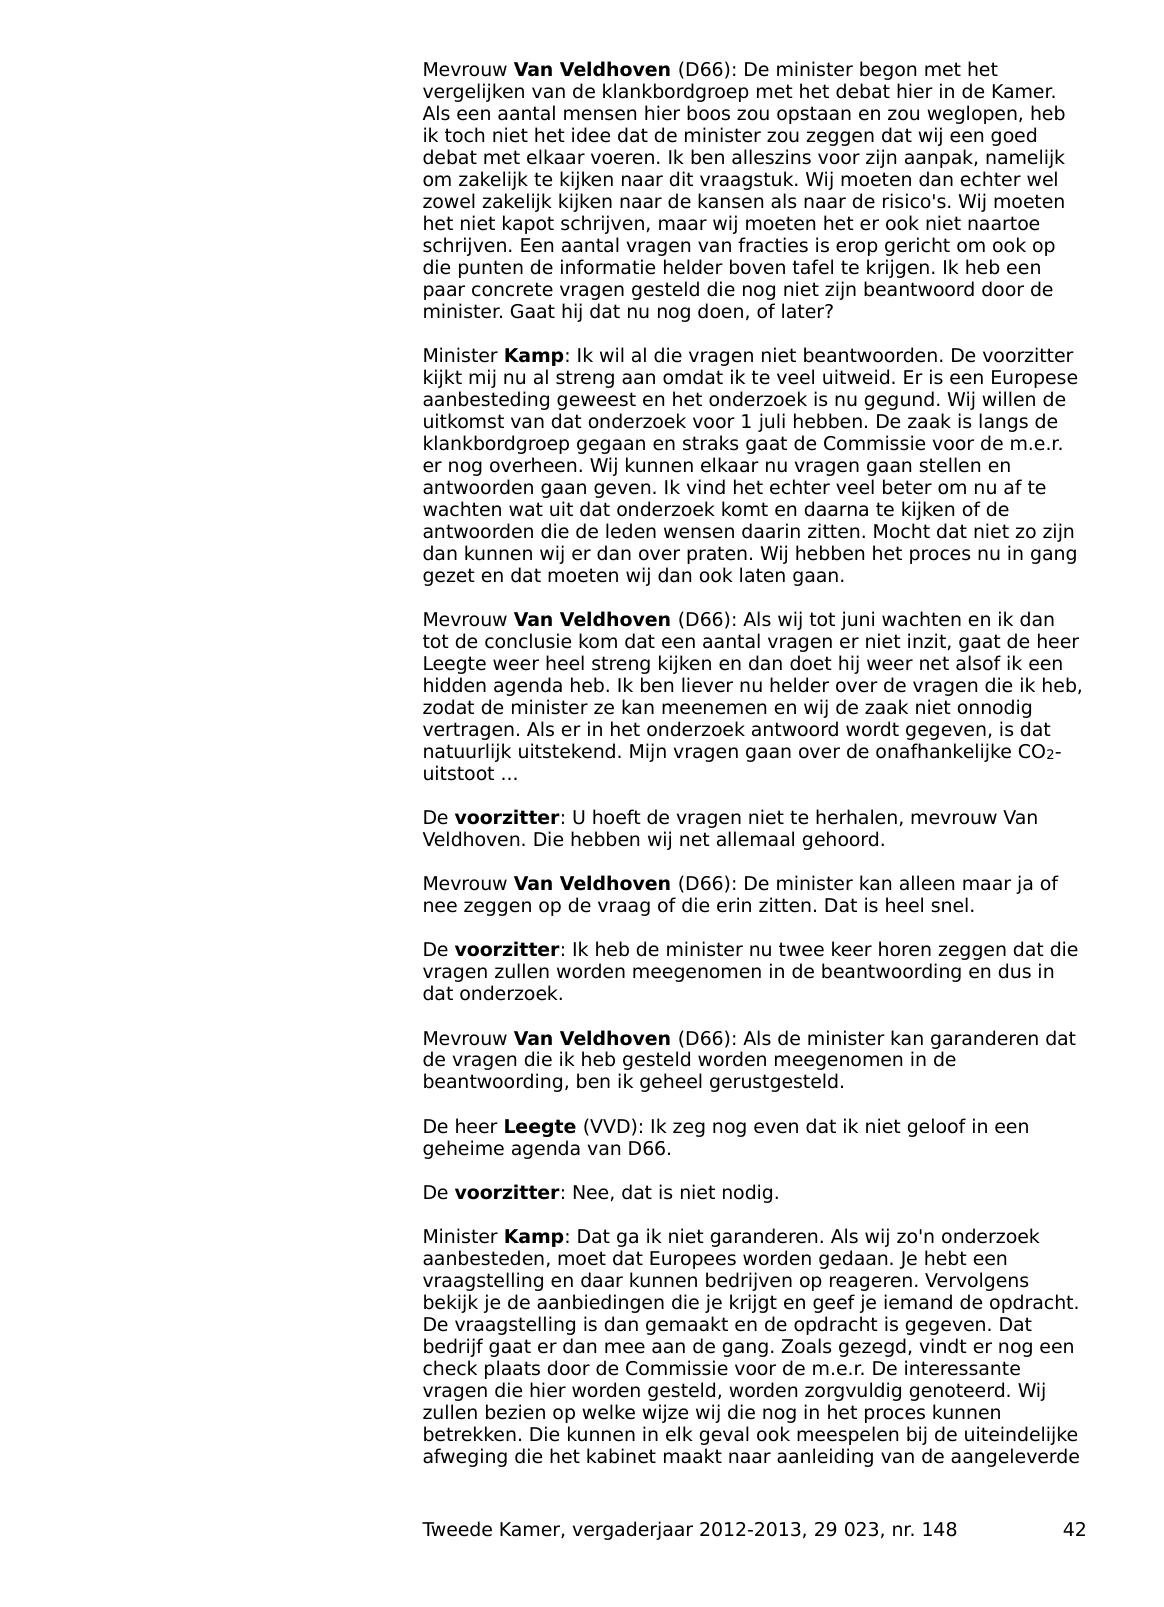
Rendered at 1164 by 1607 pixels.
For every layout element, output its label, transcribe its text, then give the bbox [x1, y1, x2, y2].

text Minister Kamp: Ik wil al die vragen niet beantwoorden. De voorzitter kijkt mij nu al streng aan omdat ik te veel uitweid. Er is een Europese aanbesteding geweest en het onderzoek is nu gegund. Wij willen de uitkomst van dat onderzoek voor 1 juli hebben. De zaak is langs de klankbordgroep gegaan en straks gaat de Commissie voor de m.e.r. er nog overheen. Wij kunnen elkaar nu vragen gaan stellen en antwoorden gaan geven. Ik vind het echter veel beter om nu af te wachten wat uit dat onderzoek komt en daarna te kijken of de antwoorden die de leden wensen daarin zitten. Mocht dat niet zo zijn dan kunnen wij er dan over praten. Wij hebben het proces nu in gang gezet en dat moeten wij dan ook laten gaan. [422, 345, 1087, 587]
text De voorzitter: U hoeft de vragen niet te herhalen, mevrouw Van Veldhoven. Die hebben wij net allemaal gehoord. [422, 807, 1087, 851]
text De heer Leegte (VVD): Ik zeg nog even dat ik niet geloof in een geheime agenda van D66. [422, 1116, 1087, 1159]
text Mevrouw Van Veldhoven (D66): Als de minister kan garanderen dat de vragen die ik heb gesteld worden meegenomen in de beantwoording, ben ik geheel gerustgesteld. [422, 1027, 1087, 1093]
text Minister Kamp: Dat ga ik niet garanderen. Als wij zo'n onderzoek aanbesteden, moet dat Europees worden gedaan. Je hebt een vraagstelling en daar kunnen bedrijven op reageren. Vervolgens bekijk je de aanbiedingen die je krijgt en geef je iemand de opdracht. De vraagstelling is dan gemaakt en de opdracht is gegeven. Dat bedrijf gaat er dan mee aan de gang. Zoals gezegd, vindt er nog een check plaats door de Commissie voor de m.e.r. De interessante vragen die hier worden gesteld, worden zorgvuldig genoteerd. Wij zullen bezien op welke wijze wij die nog in het proces kunnen betrekken. Die kunnen in elk geval ook meespelen bij de uiteindelijke afweging die het kabinet maakt naar aanleiding van de aangeleverde [422, 1226, 1087, 1468]
text Mevrouw Van Veldhoven (D66): De minister kan alleen maar ja of nee zeggen op de vraag of die erin zitten. Dat is heel snel. [422, 873, 1087, 917]
text De voorzitter: Nee, dat is niet nodig. [422, 1182, 1087, 1204]
text De voorzitter: Ik heb de minister nu twee keer horen zeggen dat die vragen zullen worden meegenomen in de beantwoording en dus in dat onderzoek. [422, 939, 1087, 1005]
text Mevrouw Van Veldhoven (D66): De minister begon met het vergelijken van de klankbordgroep met het debat hier in de Kamer. Als een aantal mensen hier boos zou opstaan en zou weglopen, heb ik toch niet het idee dat de minister zou zeggen dat wij een goed debat met elkaar voeren. Ik ben alleszins voor zijn aanpak, namelijk om zakelijk te kijken naar dit vraagstuk. Wij moeten dan echter wel zowel zakelijk kijken naar de kansen als naar de risico's. Wij moeten het niet kapot schrijven, maar wij moeten het er ook niet naartoe schrijven. Een aantal vragen van fracties is erop gericht om ook op die punten de informatie helder boven tafel te krijgen. Ik heb een paar concrete vragen gesteld die nog niet zijn beantwoord door de minister. Gaat hij dat nu nog doen, of later? [422, 59, 1087, 323]
text Mevrouw Van Veldhoven (D66): Als wij tot juni wachten en ik dan tot de conclusie kom dat een aantal vragen er niet inzit, gaat de heer Leegte weer heel streng kijken en dan doet hij weer net alsof ik een hidden agenda heb. Ik ben liever nu helder over de vragen die ik heb, zodat de minister ze kan meenemen en wij de zaak niet onnodig vertragen. Als er in het onderzoek antwoord wordt gegeven, is dat natuurlijk uitstekend. Mijn vragen gaan over de onafhankelijke CO2-uitstoot ... [422, 609, 1087, 785]
